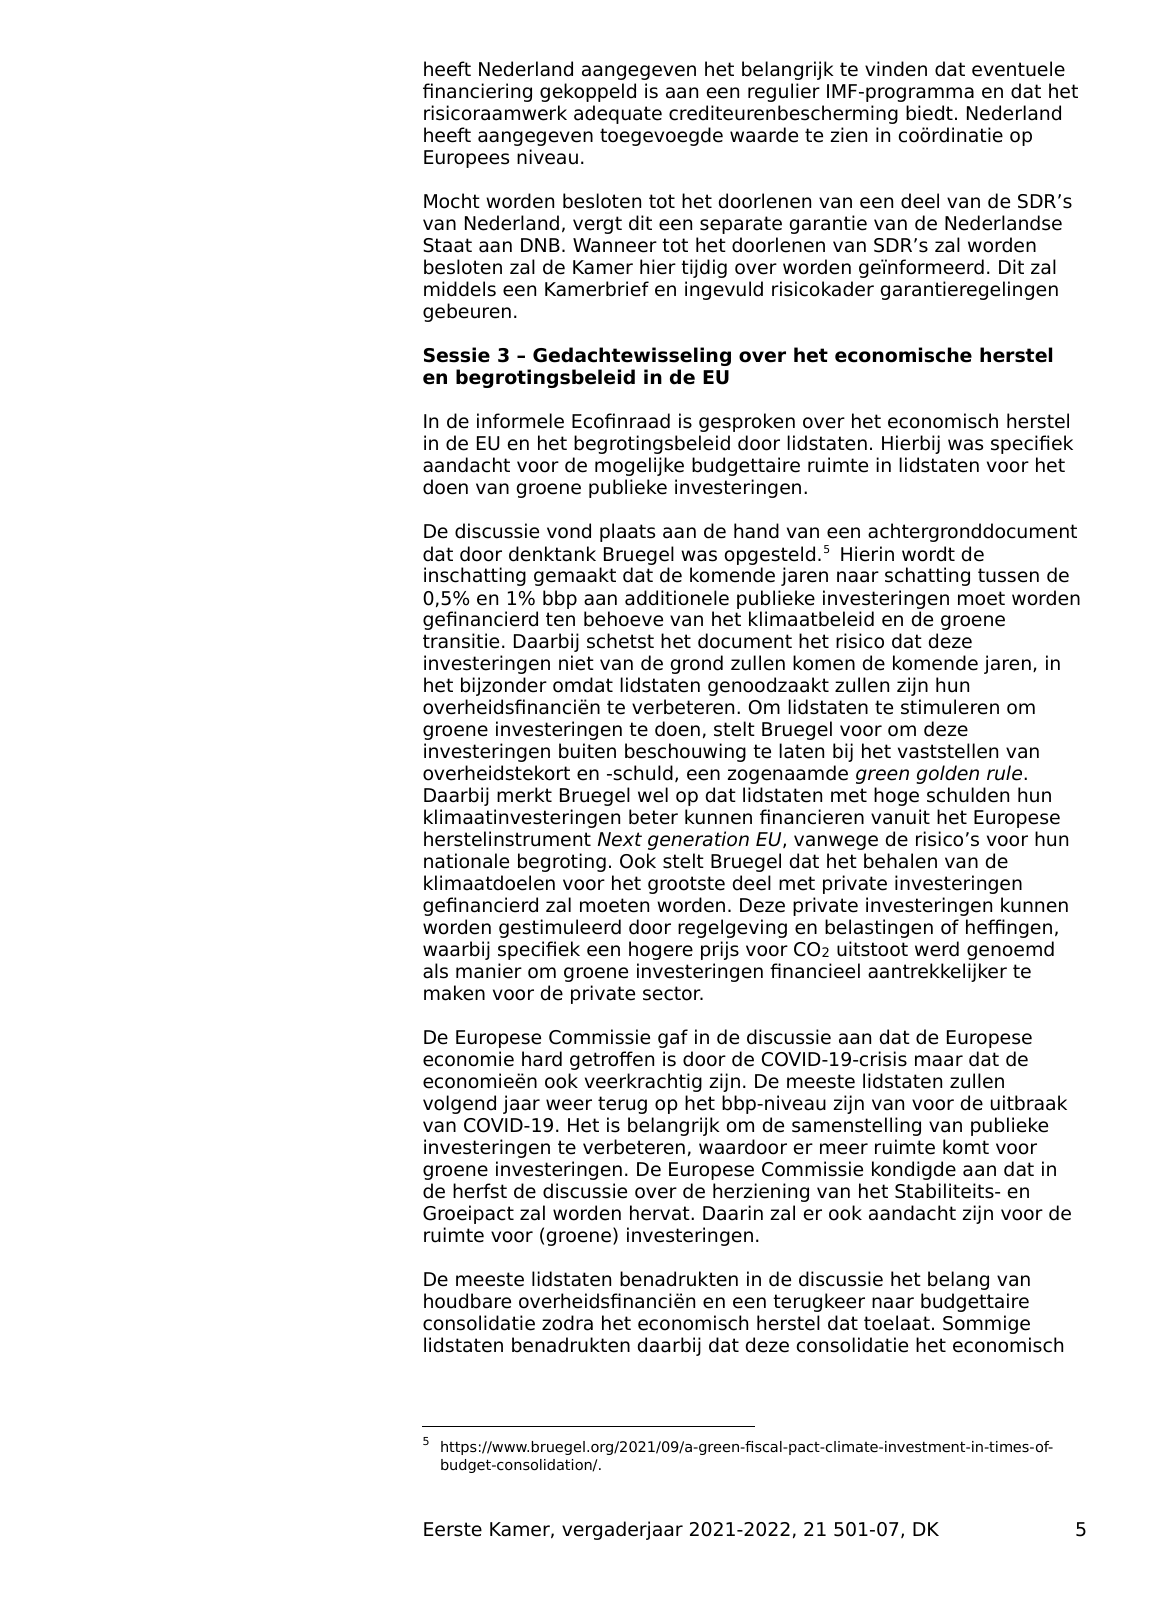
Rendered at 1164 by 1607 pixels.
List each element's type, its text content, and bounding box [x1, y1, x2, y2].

text In de informele Ecofinraad is gesproken over het economisch herstel in de EU en het begrotingsbeleid door lidstaten. Hierbij was specifiek aandacht voor de mogelijke budgettaire ruimte in lidstaten voor het doen van groene publieke investeringen. [422, 411, 1087, 499]
subtitle Sessie 3 – Gedachtewisseling over het economische herstel en begrotingsbeleid in de EU [422, 345, 1087, 389]
text De discussie vond plaats aan de hand van een achtergronddocument dat door denktank Bruegel was opgesteld. Hierin wordt de inschatting gemaakt dat de komende jaren naar schatting tussen de 0,5% en 1% bbp aan additionele publieke investeringen moet worden gefinancierd ten behoeve van het klimaatbeleid en de groene transitie. Daarbij schetst het document het risico dat deze investeringen niet van de grond zullen komen de komende jaren, in het bijzonder omdat lidstaten genoodzaakt zullen zijn hun overheidsfinanciën te verbeteren. Om lidstaten te stimuleren om groene investeringen te doen, stelt Bruegel voor om deze investeringen buiten beschouwing te laten bij het vaststellen van overheidstekort en -schuld, een zogenaamde green golden rule. Daarbij merkt Bruegel wel op dat lidstaten met hoge schulden hun klimaatinvesteringen beter kunnen financieren vanuit het Europese herstelinstrument Next generation EU, vanwege de risico’s voor hun nationale begroting. Ook stelt Bruegel dat het behalen van de klimaatdoelen voor het grootste deel met private investeringen gefinancierd zal moeten worden. Deze private investeringen kunnen worden gestimuleerd door regelgeving en belastingen of heffingen, waarbij specifiek een hogere prijs voor CO2 uitstoot werd genoemd als manier om groene investeringen financieel aantrekkelijker te maken voor de private sector. [422, 521, 1087, 1005]
text De meeste lidstaten benadrukten in de discussie het belang van houdbare overheidsfinanciën en een terugkeer naar budgettaire consolidatie zodra het economisch herstel dat toelaat. Sommige lidstaten benadrukten daarbij dat deze consolidatie het economisch [422, 1269, 1087, 1357]
text Mocht worden besloten tot het doorlenen van een deel van de SDR’s van Nederland, vergt dit een separate garantie van de Nederlandse Staat aan DNB. Wanneer tot het doorlenen van SDR’s zal worden besloten zal de Kamer hier tijdig over worden geïnformeerd. Dit zal middels een Kamerbrief en ingevuld risicokader garantieregelingen gebeuren. [422, 191, 1087, 323]
text https://www.bruegel.org/2021/09/a-green-fiscal-pact-climate-investment-in-times-of-budget-consolidation/. [422, 1435, 1087, 1474]
text heeft Nederland aangegeven het belangrijk te vinden dat eventuele financiering gekoppeld is aan een regulier IMF-programma en dat het risicoraamwerk adequate crediteurenbescherming biedt. Nederland heeft aangegeven toegevoegde waarde te zien in coördinatie op Europees niveau. [422, 59, 1087, 169]
text De Europese Commissie gaf in de discussie aan dat de Europese economie hard getroffen is door de COVID-19-crisis maar dat de economieën ook veerkrachtig zijn. De meeste lidstaten zullen volgend jaar weer terug op het bbp-niveau zijn van voor de uitbraak van COVID-19. Het is belangrijk om de samenstelling van publieke investeringen te verbeteren, waardoor er meer ruimte komt voor groene investeringen. De Europese Commissie kondigde aan dat in de herfst de discussie over de herziening van het Stabiliteits- en Groeipact zal worden hervat. Daarin zal er ook aandacht zijn voor de ruimte voor (groene) investeringen. [422, 1027, 1087, 1247]
